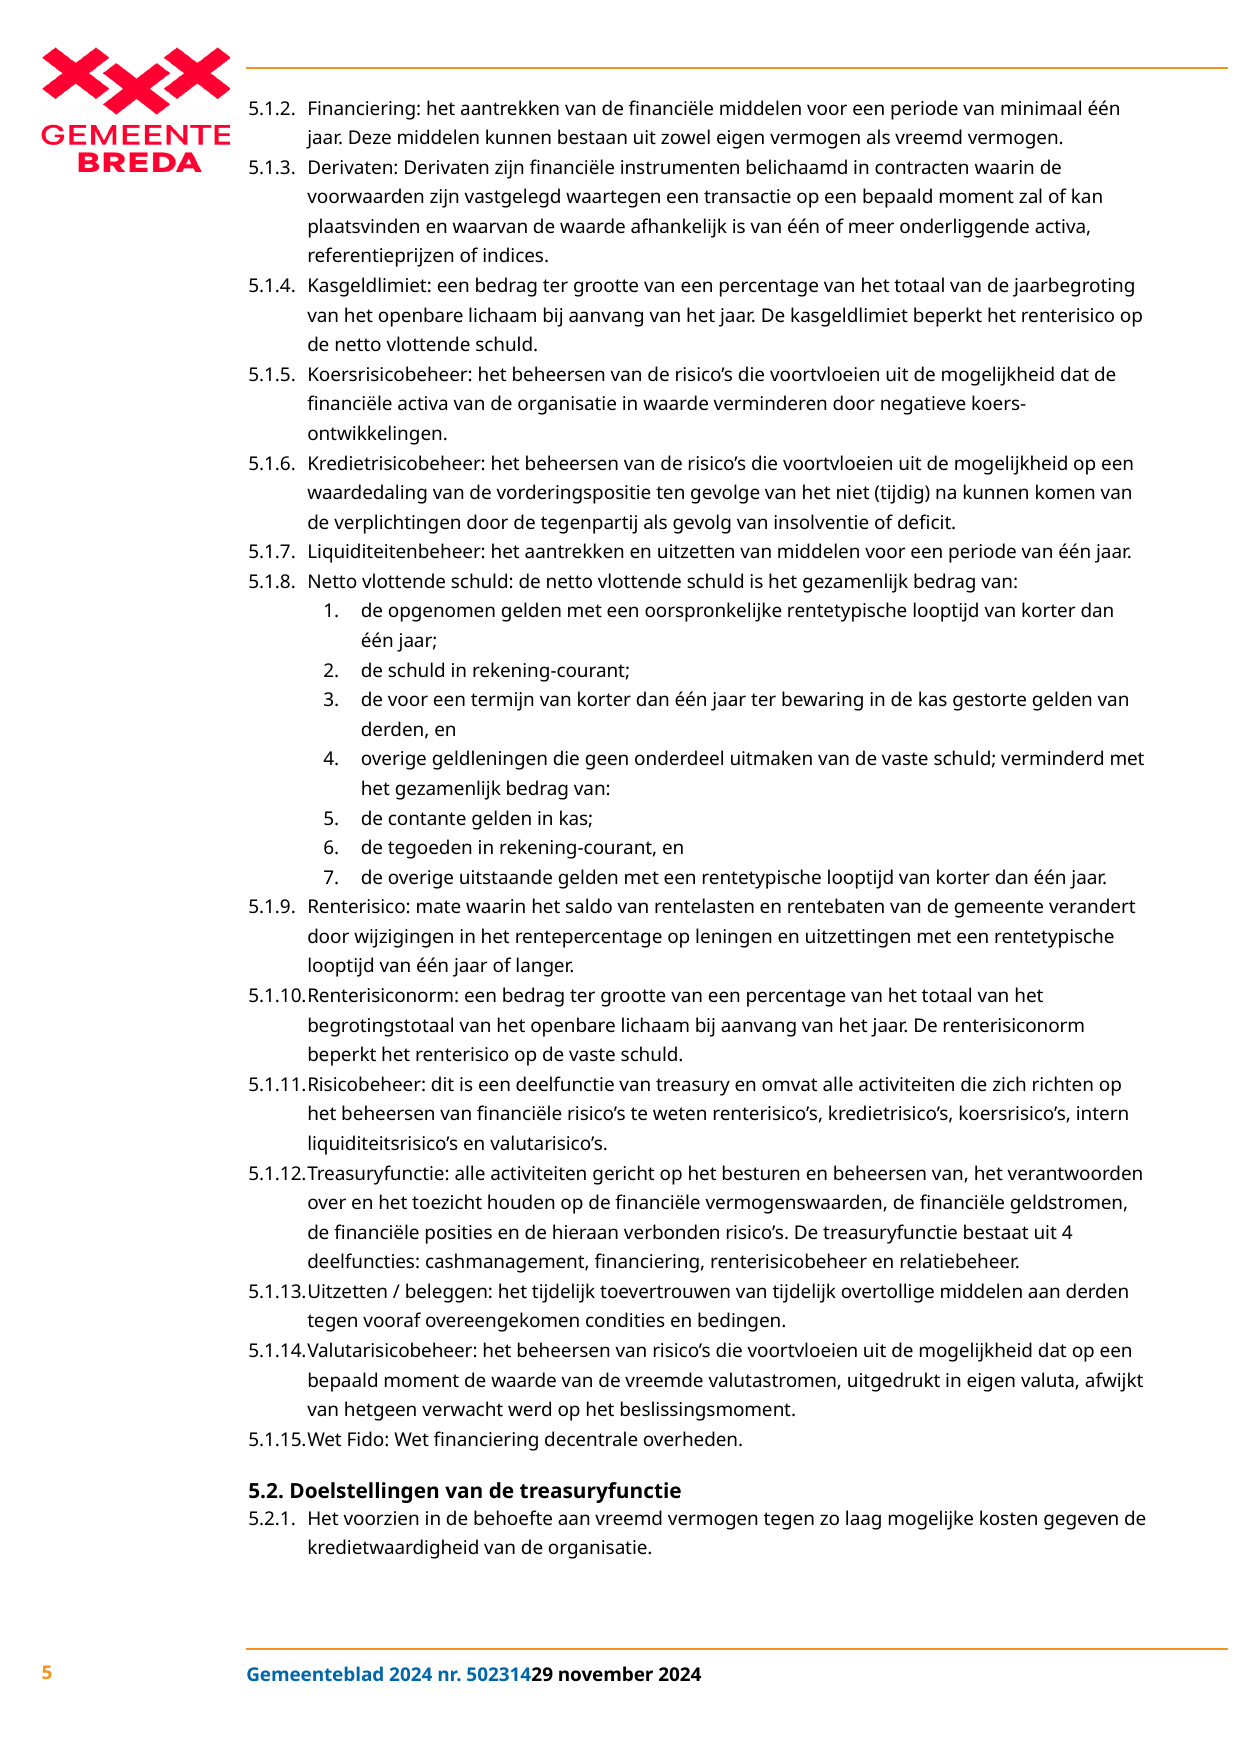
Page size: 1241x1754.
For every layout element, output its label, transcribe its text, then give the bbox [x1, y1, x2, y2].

list Netto vlottende schuld: de netto vlottende schuld is het gezamenlijk bedrag van: [248, 568, 1152, 594]
list Renterisico: mate waarin het saldo van rentelasten en rentebaten van de gemeente verandert door wijzigingen in het rentepercentage op leningen en uitzettingen met een rentetypische looptijd van één jaar of langer. [248, 893, 1152, 978]
list Koersrisicobeheer: het beheersen van de risico’s die voortvloeien uit de mogelijkheid dat de financiële activa van de organisatie in waarde verminderen door negatieve koers- ontwikkelingen. [248, 361, 1152, 446]
list Risicobeheer: dit is een deelfunctie van treasury en omvat alle activiteiten die zich richten op het beheersen van financiële risico’s te weten renterisico’s, kredietrisico’s, koersrisico’s, intern liquiditeitsrisico’s en valutarisico’s. [248, 1071, 1152, 1156]
list Uitzetten / beleggen: het tijdelijk toevertrouwen van tijdelijk overtollige middelen aan derden tegen vooraf overeengekomen condities en bedingen. [248, 1278, 1152, 1333]
list de contante gelden in kas; [323, 805, 1152, 831]
list Treasuryfunctie: alle activiteiten gericht op het besturen en beheersen van, het verantwoorden over en het toezicht houden op de financiële vermogenswaarden, de financiële geldstromen, de financiële posities en de hieraan verbonden risico’s. De treasuryfunctie bestaat uit 4 deelfuncties: cashmanagement, financiering, renterisicobeheer en relatiebeheer. [248, 1160, 1152, 1274]
list Wet Fido: Wet financiering decentrale overheden. [248, 1426, 1152, 1452]
list Derivaten: Derivaten zijn financiële instrumenten belichaamd in contracten waarin de voorwaarden zijn vastgelegd waartegen een transactie op een bepaald moment zal of kan plaatsvinden en waarvan de waarde afhankelijk is van één of meer onderliggende activa, referentieprijzen of indices. [248, 154, 1152, 268]
list Renterisiconorm: een bedrag ter grootte van een percentage van het totaal van het begrotingstotaal van het openbare lichaam bij aanvang van het jaar. De renterisiconorm beperkt het renterisico op de vaste schuld. [248, 982, 1152, 1067]
list de schuld in rekening-courant; [323, 657, 1152, 683]
text 5.2. Doelstellingen van de treasuryfunctie [248, 1476, 1152, 1505]
list de opgenomen gelden met een oorspronkelijke rentetypische looptijd van korter dan één jaar; [323, 598, 1152, 653]
list Kredietrisicobeheer: het beheersen van de risico’s die voortvloeien uit de mogelijkheid op een waardedaling van de vorderingspositie ten gevolge van het niet (tijdig) na kunnen komen van de verplichtingen door de tegenpartij als gevolg van insolventie of deficit. [248, 450, 1152, 535]
list Valutarisicobeheer: het beheersen van risico’s die voortvloeien uit de mogelijkheid dat op een bepaald moment de waarde van de vreemde valutastromen, uitgedrukt in eigen valuta, afwijkt van hetgeen verwacht werd op het beslissingsmoment. [248, 1337, 1152, 1422]
list Kasgeldlimiet: een bedrag ter grootte van een percentage van het totaal van de jaarbegroting van het openbare lichaam bij aanvang van het jaar. De kasgeldlimiet beperkt het renterisico op de netto vlottende schuld. [248, 272, 1152, 357]
list Liquiditeitenbeheer: het aantrekken en uitzetten van middelen voor een periode van één jaar. [248, 538, 1152, 564]
list de overige uitstaande gelden met een rentetypische looptijd van korter dan één jaar. [323, 864, 1152, 890]
picture [41, 47, 231, 172]
list overige geldleningen die geen onderdeel uitmaken van de vaste schuld; verminderd met het gezamenlijk bedrag van: [323, 746, 1152, 801]
list de voor een termijn van korter dan één jaar ter bewaring in de kas gestorte gelden van derden, en [323, 686, 1152, 742]
list Het voorzien in de behoefte aan vreemd vermogen tegen zo laag mogelijke kosten gegeven de kredietwaardigheid van de organisatie. [248, 1505, 1152, 1560]
list Financiering: het aantrekken van de financiële middelen voor een periode van minimaal één jaar. Deze middelen kunnen bestaan uit zowel eigen vermogen als vreemd vermogen. [248, 95, 1152, 150]
list de tegoeden in rekening-courant, en [323, 834, 1152, 860]
